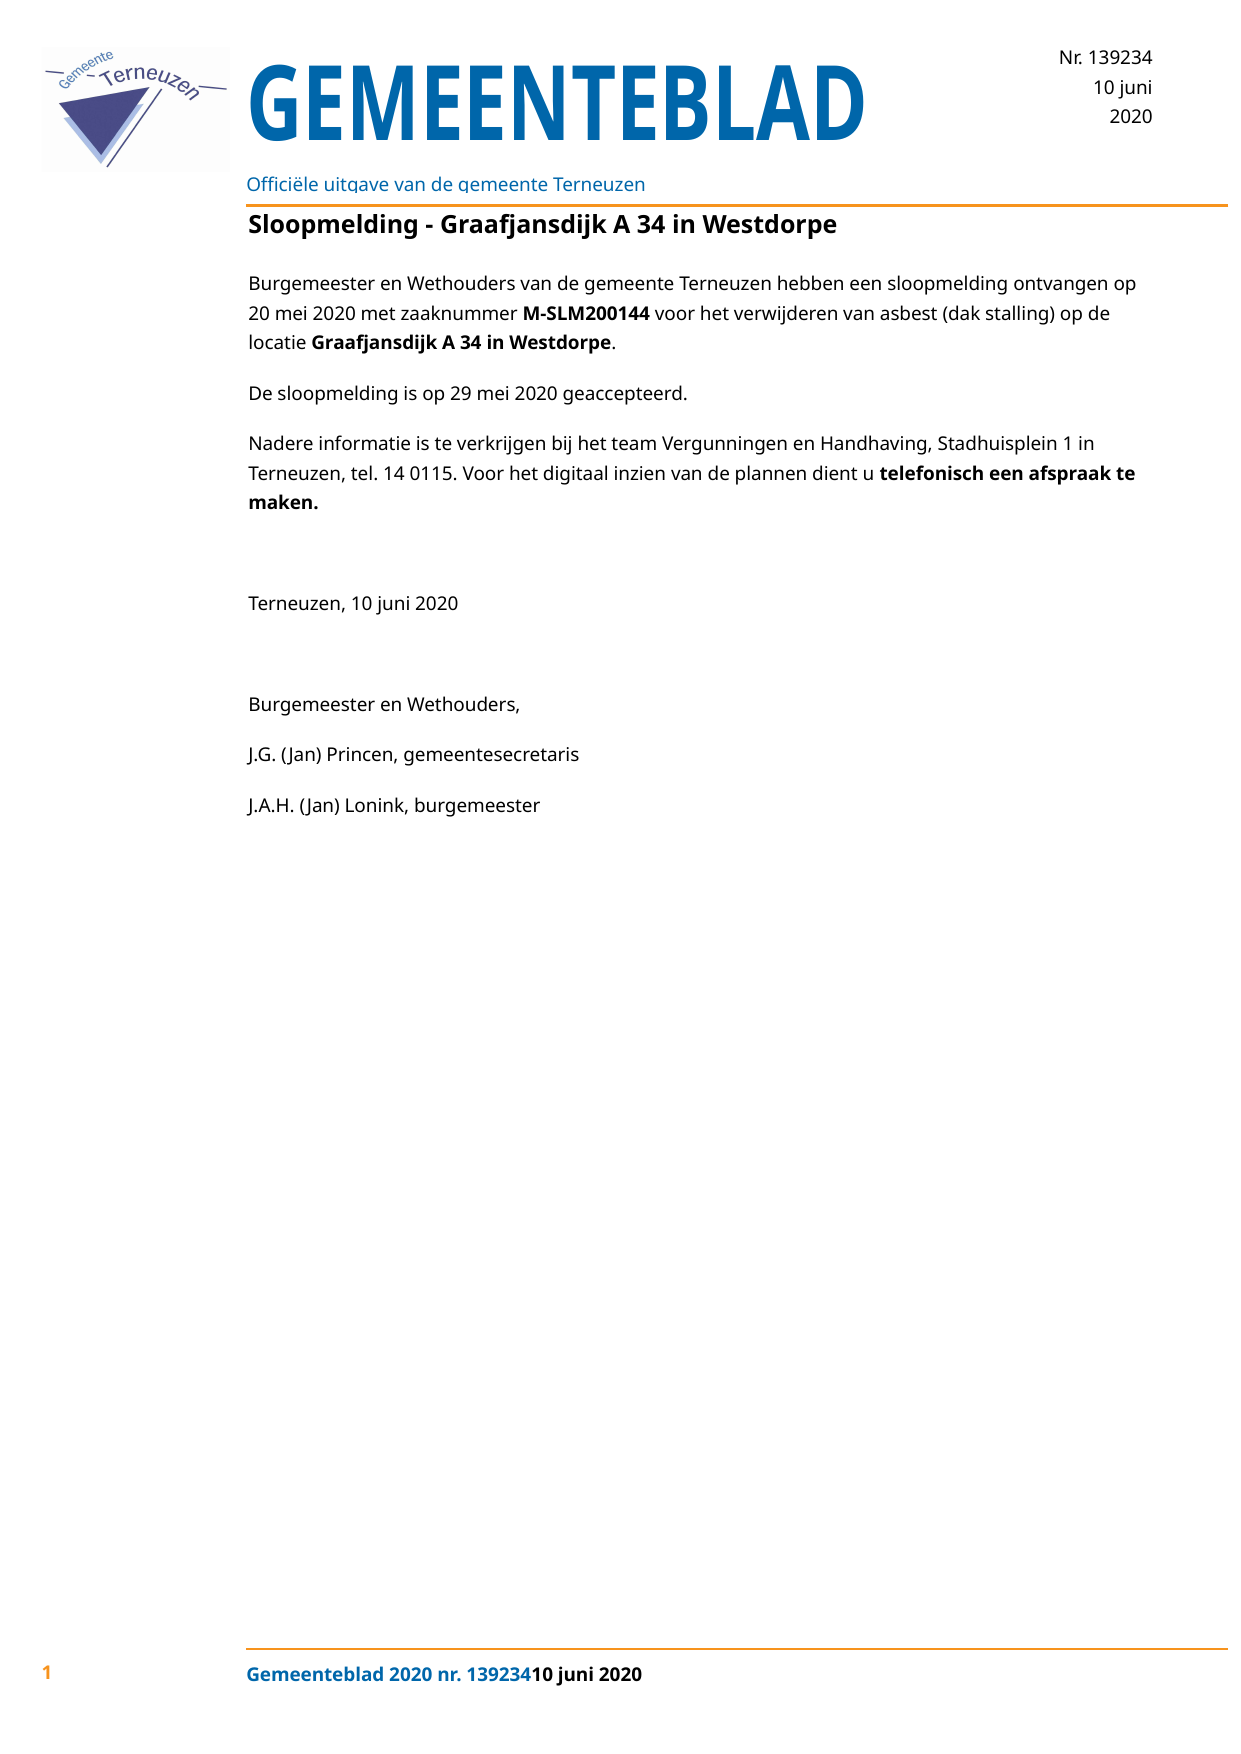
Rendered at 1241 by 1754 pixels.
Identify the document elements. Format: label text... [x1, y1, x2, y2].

text Burgemeester en Wethouders, [248, 691, 1152, 717]
text Nadere informatie is te verkrijgen bij het team Vergunningen en Handhaving, Stadhuisplein 1 in Terneuzen, tel. 14 0115. Voor het digitaal inzien van de plannen dient u telefonisch een afspraak te maken. [248, 430, 1152, 515]
text De sloopmelding is op 29 mei 2020 geaccepteerd. [248, 380, 1152, 406]
text Burgemeester en Wethouders van de gemeente Terneuzen hebben een sloopmelding ontvangen op 20 mei 2020 met zaaknummer M-SLM200144 voor het verwijderen van asbest (dak stalling) op de locatie Graafjansdijk A 34 in Westdorpe. [248, 270, 1152, 355]
text Terneuzen, 10 juni 2020 [248, 590, 1152, 616]
text J.G. (Jan) Princen, gemeentesecretaris [248, 742, 1152, 767]
picture [41, 47, 231, 172]
text J.A.H. (Jan) Lonink, burgemeester [248, 792, 1152, 818]
text Sloopmelding - Graafjansdijk A 34 in Westdorpe [248, 207, 1152, 241]
